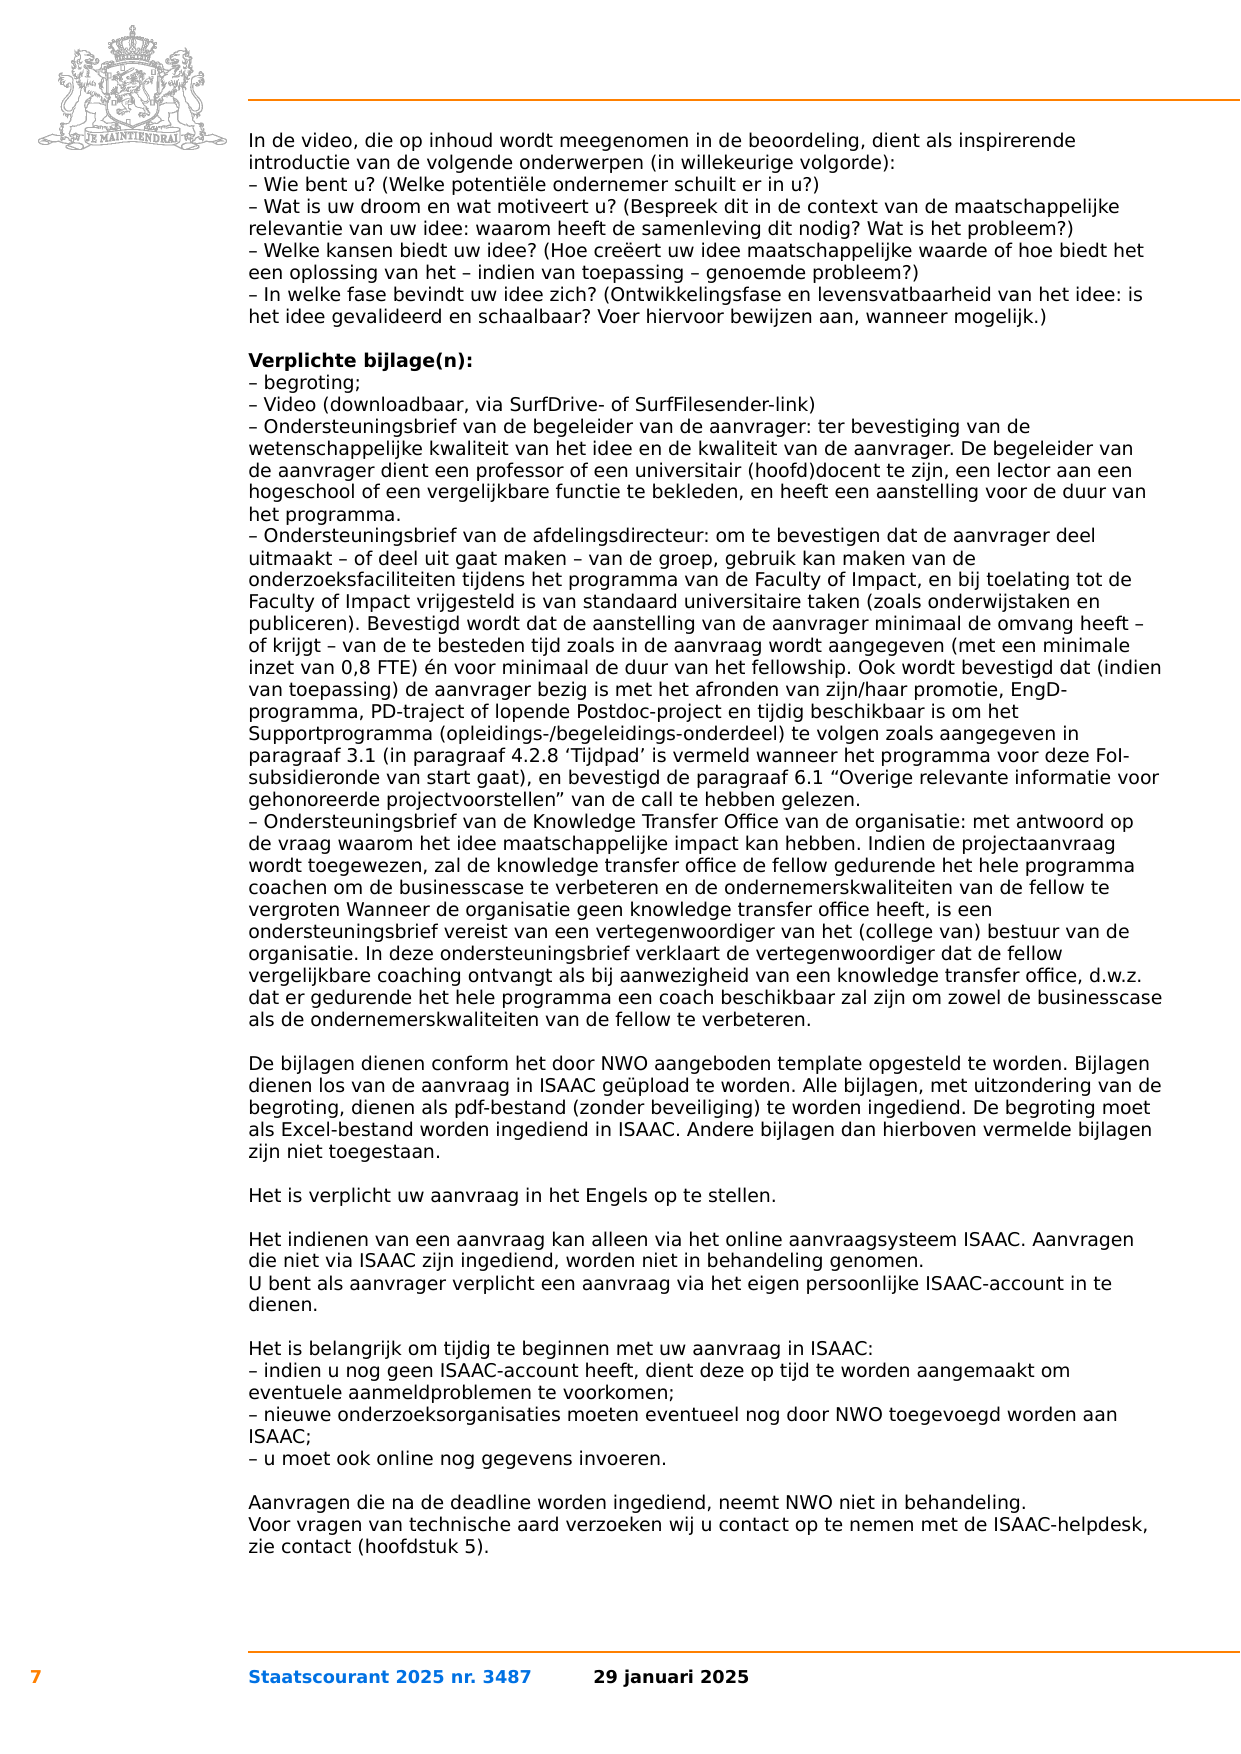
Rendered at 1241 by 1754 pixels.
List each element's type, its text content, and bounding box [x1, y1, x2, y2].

text Aanvragen die na de deadline worden ingediend, neemt NWO niet in behandeling. [248, 1492, 1163, 1514]
text – indien u nog geen ISAAC-account heeft, dient deze op tijd te worden aangemaakt om eventuele aanmeldproblemen te voorkomen; [248, 1360, 1163, 1404]
picture [38, 25, 227, 150]
text Voor vragen van technische aard verzoeken wij u contact op te nemen met de ISAAC-helpdesk, zie contact (hoofdstuk 5). [248, 1514, 1163, 1558]
text Het is verplicht uw aanvraag in het Engels op te stellen. [248, 1184, 1163, 1207]
text – Video (downloadbaar, via SurfDrive- of SurfFilesender-link) [248, 393, 1163, 416]
text – nieuwe onderzoeksorganisaties moeten eventueel nog door NWO toegevoegd worden aan ISAAC; [248, 1404, 1163, 1448]
text Het indienen van een aanvraag kan alleen via het online aanvraagsysteem ISAAC. Aanvragen die niet via ISAAC zijn ingediend, worden niet in behandeling genomen. [248, 1228, 1163, 1272]
text – begroting; [248, 372, 1163, 393]
text – Ondersteuningsbrief van de afdelingsdirecteur: om te bevestigen dat de aanvrager deel uitmaakt – of deel uit gaat maken – van de groep, gebruik kan maken van de onderzoeksfaciliteiten tijdens het programma van de Faculty of Impact, en bij toelating tot de Faculty of Impact vrijgesteld is van standaard universitaire taken (zoals onderwijstaken en publiceren). Bevestigd wordt dat de aanstelling van de aanvrager minimaal de omvang heeft – of krijgt – van de te besteden tijd zoals in de aanvraag wordt aangegeven (met een minimale inzet van 0,8 FTE) én voor minimaal de duur van het fellowship. Ook wordt bevestigd dat (indien van toepassing) de aanvrager bezig is met het afronden van zijn/haar promotie, EngD-programma, PD-traject of lopende Postdoc-project en tijdig beschikbaar is om het Supportprogramma (opleidings-/begeleidings-onderdeel) te volgen zoals aangegeven in paragraaf 3.1 (in paragraaf 4.2.8 ‘Tijdpad’ is vermeld wanneer het programma voor deze FoI-subsidieronde van start gaat), en bevestigd de paragraaf 6.1 “Overige relevante informatie voor gehonoreerde projectvoorstellen” van de call te hebben gelezen. [248, 525, 1163, 811]
text – u moet ook online nog gegevens invoeren. [248, 1448, 1163, 1470]
text – Ondersteuningsbrief van de begeleider van de aanvrager: ter bevestiging van de wetenschappelijke kwaliteit van het idee en de kwaliteit van de aanvrager. De begeleider van de aanvrager dient een professor of een universitair (hoofd)docent te zijn, een lector aan een hogeschool of een vergelijkbare functie te bekleden, en heeft een aanstelling voor de duur van het programma. [248, 416, 1163, 525]
text – Welke kansen biedt uw idee? (Hoe creëert uw idee maatschappelijke waarde of hoe biedt het een oplossing van het – indien van toepassing – genoemde probleem?) [248, 240, 1163, 284]
text Verplichte bijlage(n): [248, 349, 1163, 372]
text – Ondersteuningsbrief van de Knowledge Transfer Office van de organisatie: met antwoord op de vraag waarom het idee maatschappelijke impact kan hebben. Indien de projectaanvraag wordt toegewezen, zal de knowledge transfer office de fellow gedurende het hele programma coachen om de businesscase te verbeteren en de ondernemerskwaliteiten van de fellow te vergroten Wanneer de organisatie geen knowledge transfer office heeft, is een ondersteuningsbrief vereist van een vertegenwoordiger van het (college van) bestuur van de organisatie. In deze ondersteuningsbrief verklaart de vertegenwoordiger dat de fellow vergelijkbare coaching ontvangt als bij aanwezigheid van een knowledge transfer office, d.w.z. dat er gedurende het hele programma een coach beschikbaar zal zijn om zowel de businesscase als de ondernemerskwaliteiten van de fellow te verbeteren. [248, 811, 1163, 1031]
text – Wat is uw droom en wat motiveert u? (Bespreek dit in de context van de maatschappelijke relevantie van uw idee: waarom heeft de samenleving dit nodig? Wat is het probleem?) [248, 196, 1163, 240]
text U bent als aanvrager verplicht een aanvraag via het eigen persoonlijke ISAAC-account in te dienen. [248, 1272, 1163, 1316]
text Het is belangrijk om tijdig te beginnen met uw aanvraag in ISAAC: [248, 1338, 1163, 1360]
text – In welke fase bevindt uw idee zich? (Ontwikkelingsfase en levensvatbaarheid van het idee: is het idee gevalideerd en schaalbaar? Voer hiervoor bewijzen aan, wanneer mogelijk.) [248, 284, 1163, 328]
text De bijlagen dienen conform het door NWO aangeboden template opgesteld te worden. Bijlagen dienen los van de aanvraag in ISAAC geüpload te worden. Alle bijlagen, met uitzondering van de begroting, dienen als pdf-bestand (zonder beveiliging) te worden ingediend. De begroting moet als Excel-bestand worden ingediend in ISAAC. Andere bijlagen dan hierboven vermelde bijlagen zijn niet toegestaan. [248, 1053, 1163, 1163]
text – Wie bent u? (Welke potentiële ondernemer schuilt er in u?) [248, 174, 1163, 196]
text In de video, die op inhoud wordt meegenomen in de beoordeling, dient als inspirerende introductie van de volgende onderwerpen (in willekeurige volgorde): [248, 130, 1163, 174]
